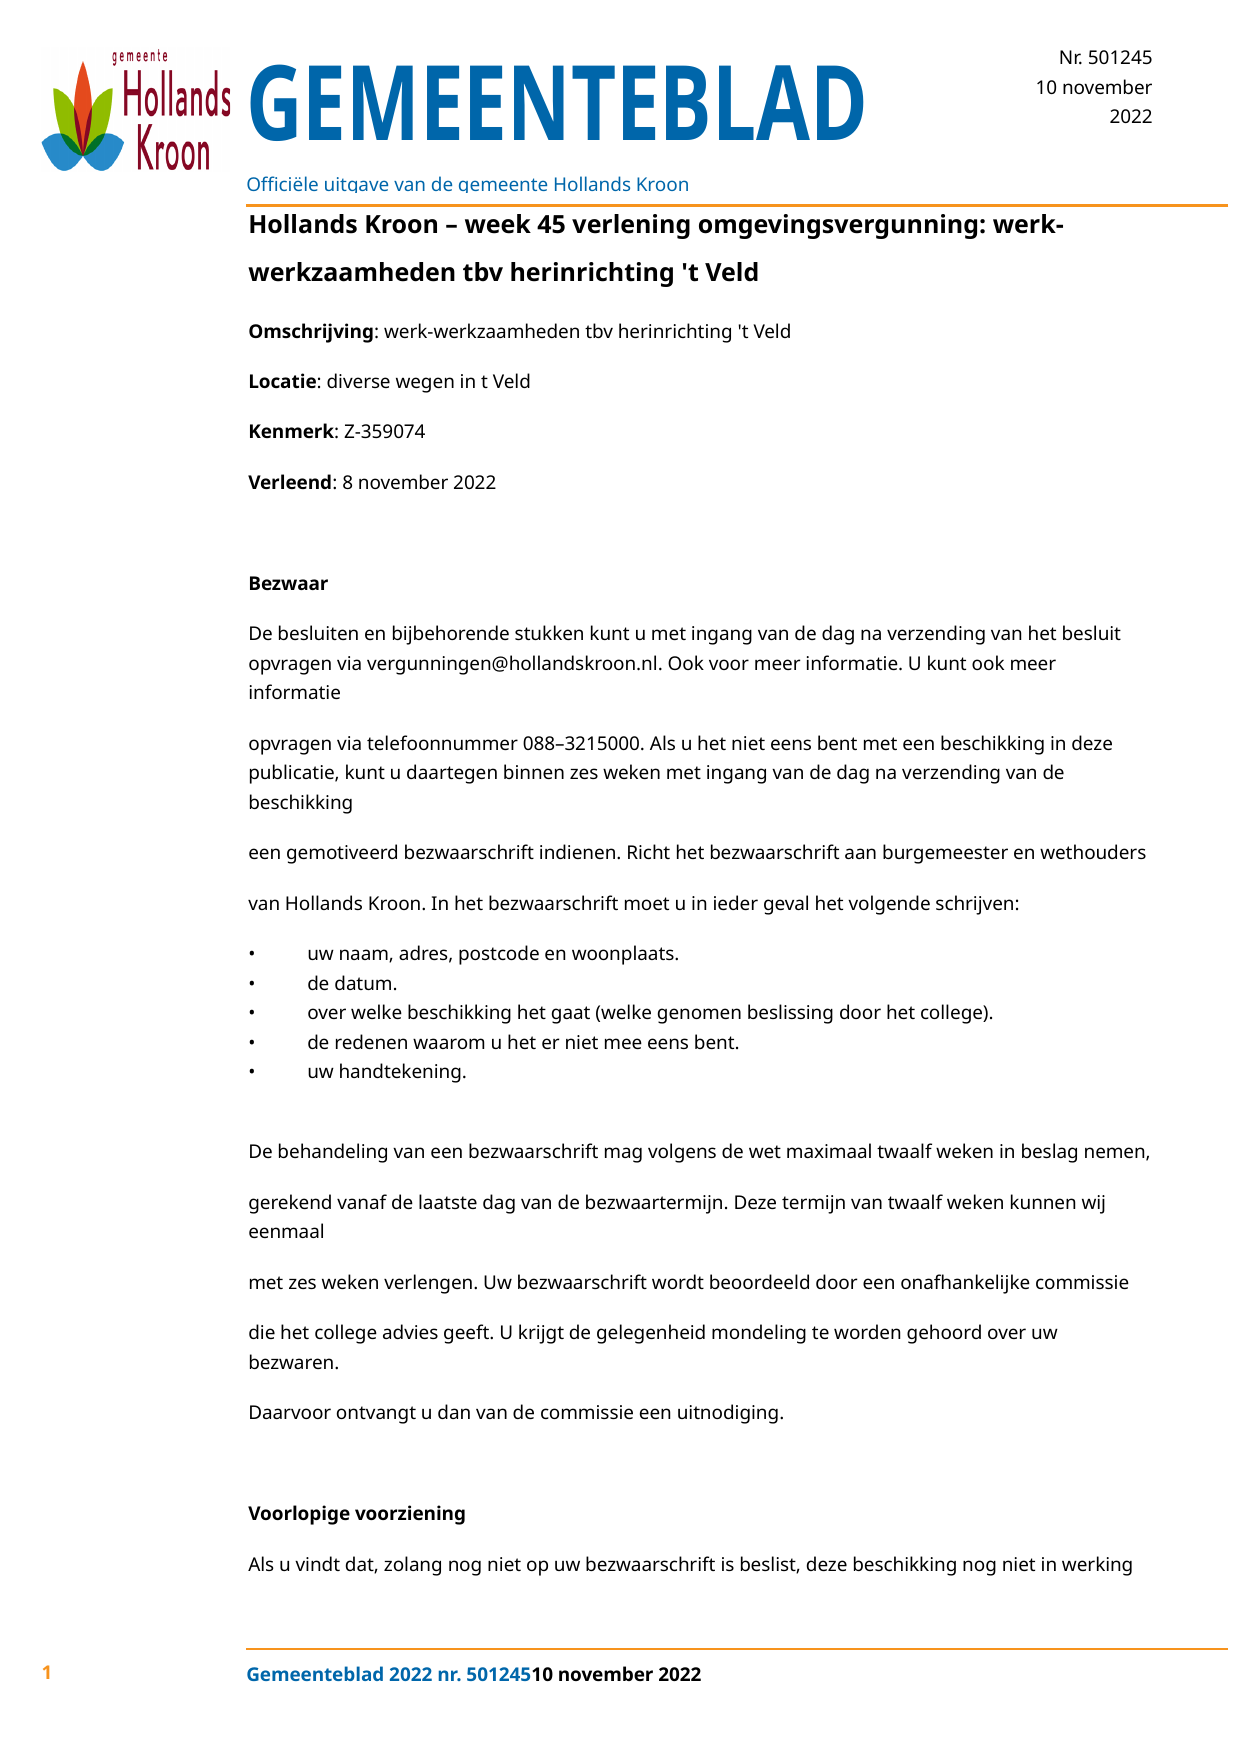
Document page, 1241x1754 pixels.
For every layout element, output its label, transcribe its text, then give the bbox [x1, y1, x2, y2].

text Verleend: 8 november 2022 [248, 469, 1152, 495]
text Als u vindt dat, zolang nog niet op uw bezwaarschrift is beslist, deze beschikking nog niet in werking [248, 1551, 1152, 1577]
text Omschrijving: werk-werkzaamheden tbv herinrichting 't Veld [248, 318, 1152, 344]
text die het college advies geeft. U krijgt de gelegenheid mondeling te worden gehoord over uw bezwaren. [248, 1319, 1152, 1375]
text De behandeling van een bezwaarschrift mag volgens de wet maximaal twaalf weken in beslag nemen, [248, 1139, 1152, 1164]
text gerekend vanaf de laatste dag van de bezwaartermijn. Deze termijn van twaalf weken kunnen wij eenmaal [248, 1189, 1152, 1244]
list over welke beschikking het gaat (welke genomen beslissing door het college). [248, 999, 1152, 1025]
text Hollands Kroon – week 45 verlening omgevingsvergunning: werk-werkzaamheden tbv herinrichting 't Veld [248, 207, 1152, 288]
text met zes weken verlengen. Uw bezwaarschrift wordt beoordeeld door een onafhankelijke commissie [248, 1269, 1152, 1295]
picture [41, 47, 231, 172]
text Locatie: diverse wegen in t Veld [248, 368, 1152, 394]
text van Hollands Kroon. In het bezwaarschrift moet u in ieder geval het volgende schrijven: [248, 890, 1152, 916]
text opvragen via telefoonnummer 088–3215000. Als u het niet eens bent met een beschikking in deze publicatie, kunt u daartegen binnen zes weken met ingang van de dag na verzending van de beschikking [248, 730, 1152, 815]
text Bezwaar [248, 570, 1152, 596]
text De besluiten en bijbehorende stukken kunt u met ingang van de dag na verzending van het besluit opvragen via vergunningen@hollandskroon.nl. Ook voor meer informatie. U kunt ook meer informatie [248, 620, 1152, 705]
text een gemotiveerd bezwaarschrift indienen. Richt het bezwaarschrift aan burgemeester en wethouders [248, 839, 1152, 865]
list de datum. [248, 970, 1152, 996]
list uw handtekening. [248, 1059, 1152, 1084]
text Voorlopige voorziening [248, 1500, 1152, 1526]
text Daarvoor ontvangt u dan van de commissie een uitnodiging. [248, 1399, 1152, 1425]
list uw naam, adres, postcode en woonplaats. [248, 940, 1152, 966]
list de redenen waarom u het er niet mee eens bent. [248, 1029, 1152, 1055]
text Kenmerk: Z-359074 [248, 419, 1152, 444]
